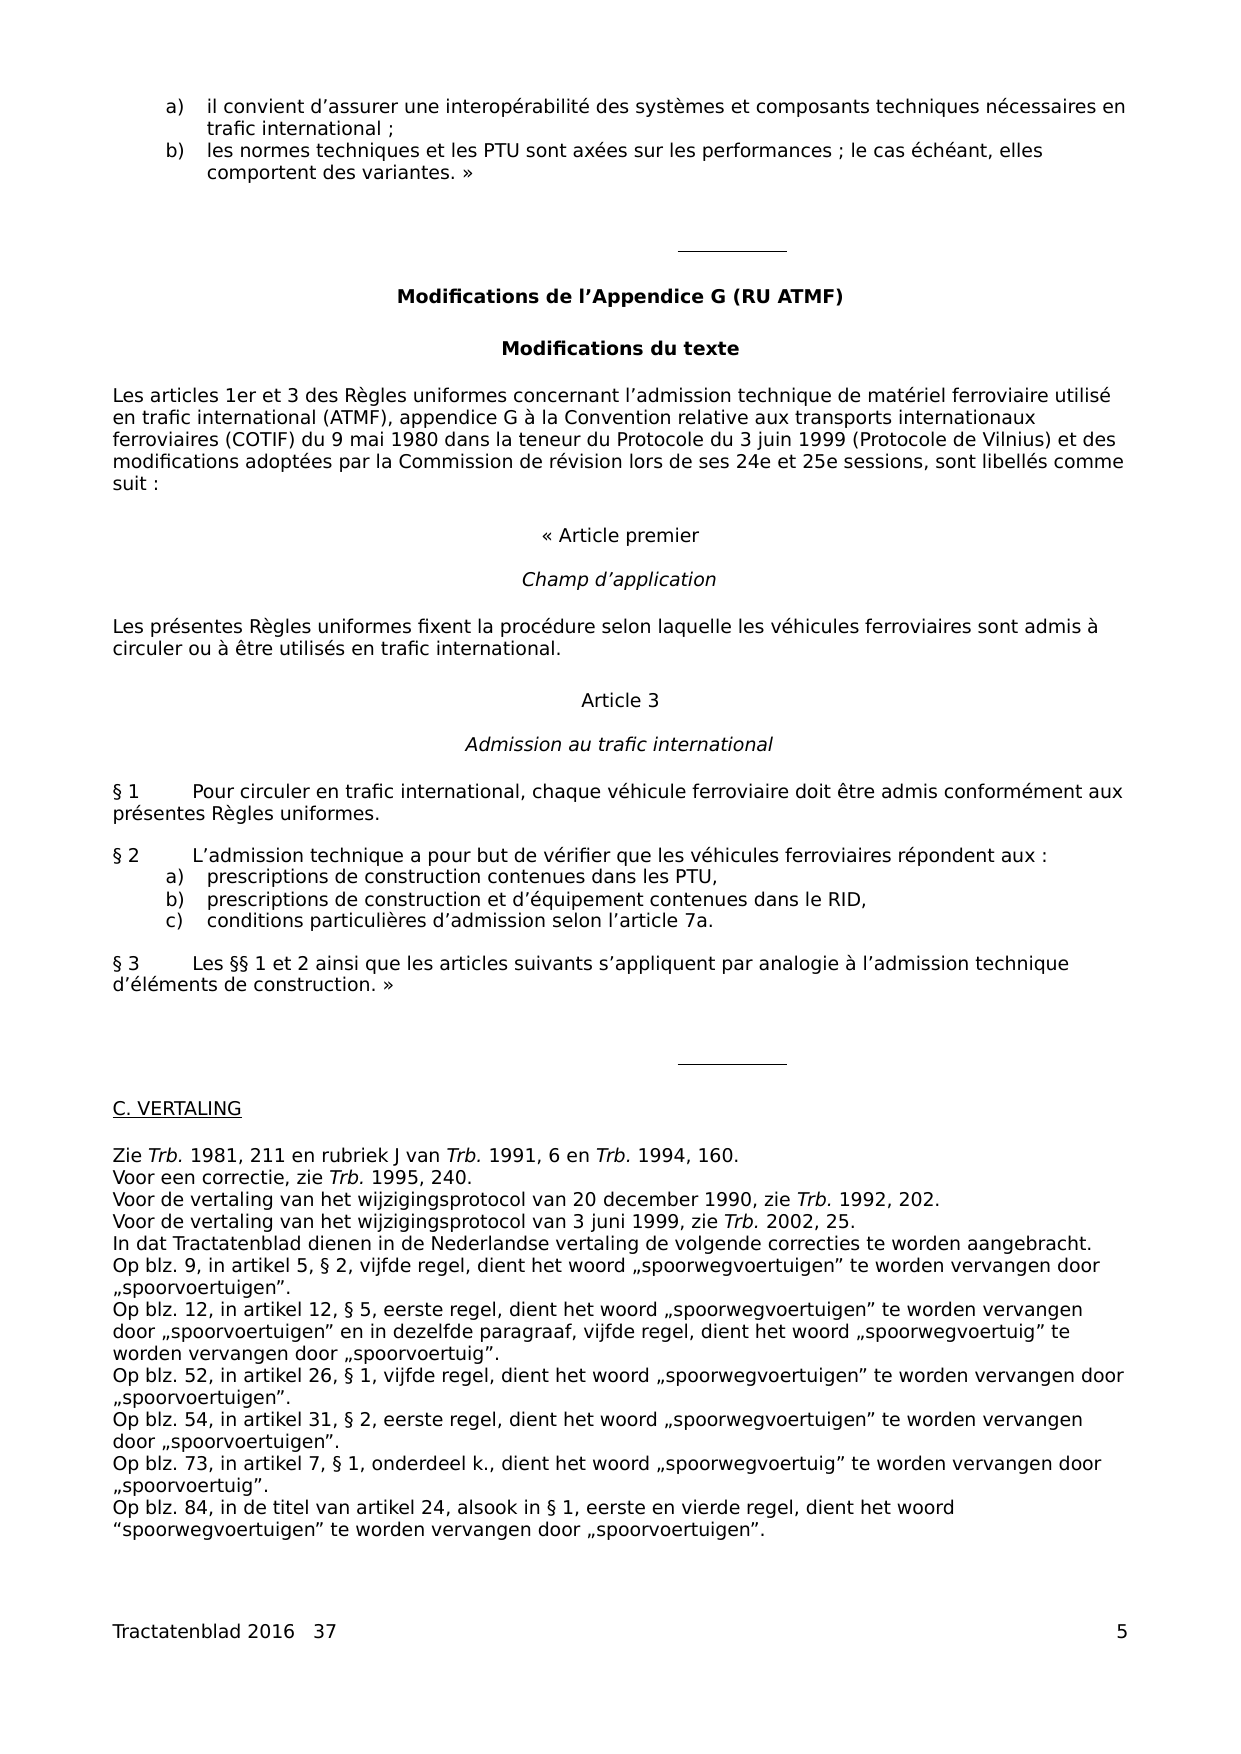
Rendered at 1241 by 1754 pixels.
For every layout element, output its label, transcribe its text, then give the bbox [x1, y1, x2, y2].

subtitle Article 3 Admission au trafic international [112, 689, 1128, 756]
text Op blz. 84, in de titel van artikel 24, alsook in § 1, eerste en vierde regel, dient het woord “spoorwegvoertuigen” te worden vervangen door „spoorvoertuigen”. [112, 1497, 1128, 1541]
subtitle Modifications de l’Appendice G (RU ATMF) [112, 286, 1128, 308]
text b) prescriptions de construction et d’équipement contenues dans le RID, [165, 888, 1128, 910]
text Op blz. 9, in artikel 5, § 2, vijfde regel, dient het woord „spoorwegvoertuigen” te worden vervangen door „spoorvoertuigen”. [112, 1255, 1128, 1299]
text § 1 Pour circuler en trafic international, chaque véhicule ferroviaire doit être admis conformément aux présentes Règles uniformes. [112, 781, 1128, 824]
text a) il convient d’assurer une interopérabilité des systèmes et composants techniques nécessaires en trafic international ; [165, 96, 1128, 140]
text b) les normes techniques et les PTU sont axées sur les performances ; le cas échéant, elles comportent des variantes. » [165, 140, 1128, 184]
text Les présentes Règles uniformes fixent la procédure selon laquelle les véhicules ferroviaires sont admis à circuler ou à être utilisés en trafic international. [112, 616, 1128, 659]
text c) conditions particulières d’admission selon l’article 7a. [165, 910, 1128, 932]
text Op blz. 73, in artikel 7, § 1, onderdeel k., dient het woord „spoorwegvoertuig” te worden vervangen door „spoorvoertuig”. [112, 1453, 1128, 1497]
subtitle Modifications du texte [112, 338, 1128, 360]
text Op blz. 52, in artikel 26, § 1, vijfde regel, dient het woord „spoorwegvoertuigen” te worden vervangen door „spoorvoertuigen”. [112, 1365, 1128, 1409]
text Voor een correctie, zie Trb. 1995, 240. [112, 1167, 1128, 1189]
text In dat Tractatenblad dienen in de Nederlandse vertaling de volgende correcties te worden aangebracht. [112, 1233, 1128, 1255]
text Zie Trb. 1981, 211 en rubriek J van Trb. 1991, 6 en Trb. 1994, 160. [112, 1145, 1128, 1167]
text § 3 Les §§ 1 et 2 ainsi que les articles suivants s’appliquent par analogie à l’admission technique d’éléments de construction. » [112, 952, 1128, 996]
subtitle « Article premier Champ d’application [112, 525, 1128, 591]
text a) prescriptions de construction contenues dans les PTU, [165, 866, 1128, 888]
text Voor de vertaling van het wijzigingsprotocol van 3 juni 1999, zie Trb. 2002, 25. [112, 1211, 1128, 1233]
text Op blz. 12, in artikel 12, § 5, eerste regel, dient het woord „spoorwegvoertuigen” te worden vervangen door „spoorvoertuigen” en in dezelfde paragraaf, vijfde regel, dient het woord „spoorwegvoertuig” te worden vervangen door „spoorvoertuig”. [112, 1299, 1128, 1365]
text Voor de vertaling van het wijzigingsprotocol van 20 december 1990, zie Trb. 1992, 202. [112, 1189, 1128, 1211]
text Op blz. 54, in artikel 31, § 2, eerste regel, dient het woord „spoorwegvoertuigen” te worden vervangen door „spoorvoertuigen”. [112, 1409, 1128, 1453]
text § 2 L’admission technique a pour but de vérifier que les véhicules ferroviaires répondent aux : [112, 844, 1128, 866]
subtitle C. VERTALING [112, 1098, 1128, 1120]
text Les articles 1er et 3 des Règles uniformes concernant l’admission technique de matériel ferroviaire utilisé en trafic international (ATMF), appendice G à la Convention relative aux transports internationaux ferroviaires (COTIF) du 9 mai 1980 dans la teneur du Protocole du 3 juin 1999 (Protocole de Vilnius) et des modifications adoptées par la Commission de révision lors de ses 24e et 25e sessions, sont libellés comme suit : [112, 385, 1128, 495]
